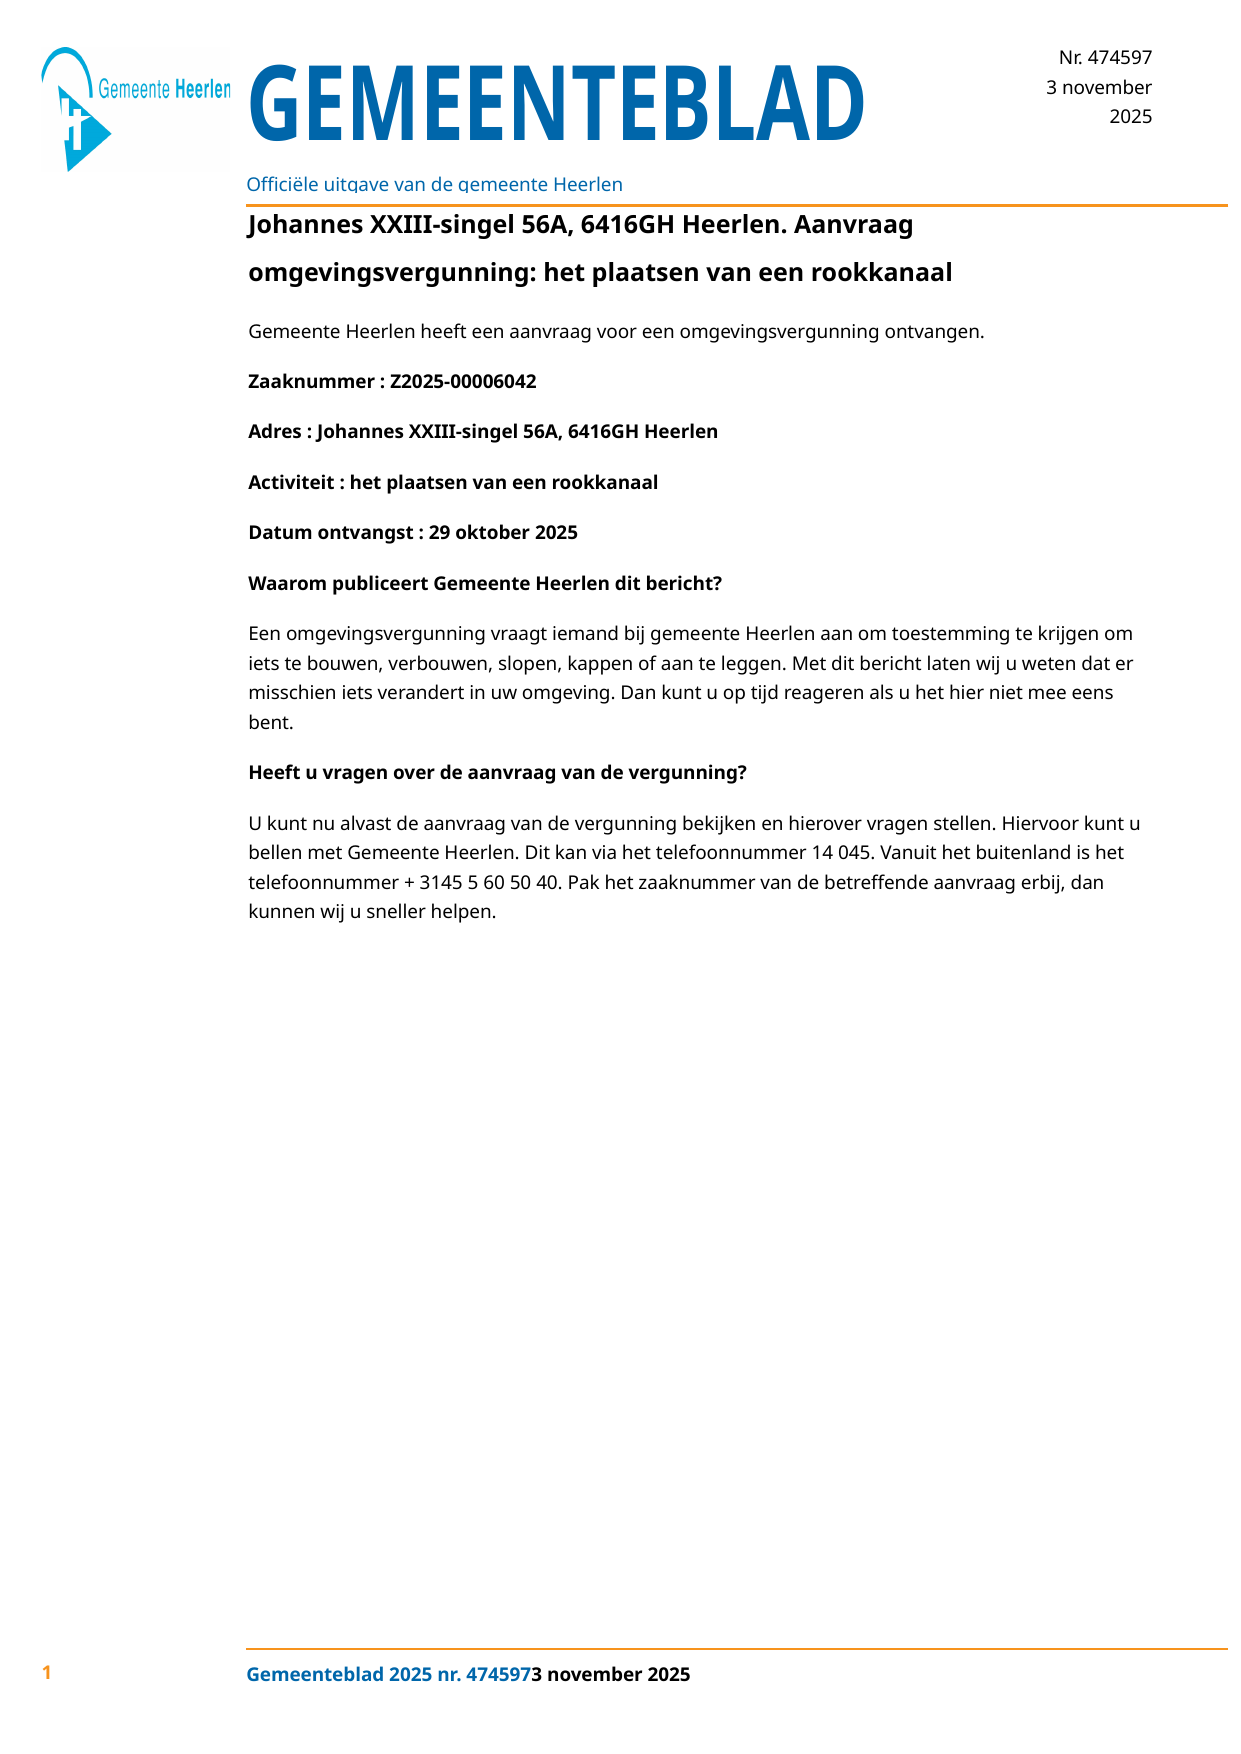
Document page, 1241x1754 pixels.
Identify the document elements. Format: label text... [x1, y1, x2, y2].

text Adres : Johannes XXIII-singel 56A, 6416GH Heerlen [248, 419, 1152, 444]
picture [41, 47, 231, 172]
text Een omgevingsvergunning vraagt iemand bij gemeente Heerlen aan om toestemming te krijgen om iets te bouwen, verbouwen, slopen, kappen of aan te leggen. Met dit bericht laten wij u weten dat er misschien iets verandert in uw omgeving. Dan kunt u op tijd reageren als u het hier niet mee eens bent. [248, 620, 1152, 735]
text U kunt nu alvast de aanvraag van de vergunning bekijken en hierover vragen stellen. Hiervoor kunt u bellen met Gemeente Heerlen. Dit kan via het telefoonnummer 14 045. Vanuit het buitenland is het telefoonnummer + 3145 5 60 50 40. Pak het zaaknummer van de betreffende aanvraag erbij, dan kunnen wij u sneller helpen. [248, 810, 1152, 924]
text Datum ontvangst : 29 oktober 2025 [248, 519, 1152, 545]
text Activiteit : het plaatsen van een rookkanaal [248, 469, 1152, 495]
text Johannes XXIII-singel 56A, 6416GH Heerlen. Aanvraag omgevingsvergunning: het plaatsen van een rookkanaal [248, 207, 1152, 288]
picture [41, 47, 59, 70]
text Zaaknummer : Z2025-00006042 [248, 368, 1152, 394]
text Waarom publiceert Gemeente Heerlen dit bericht? [248, 570, 1152, 596]
text Heeft u vragen over de aanvraag van de vergunning? [248, 759, 1152, 785]
text Gemeente Heerlen heeft een aanvraag voor een omgevingsvergunning ontvangen. [248, 318, 1152, 344]
